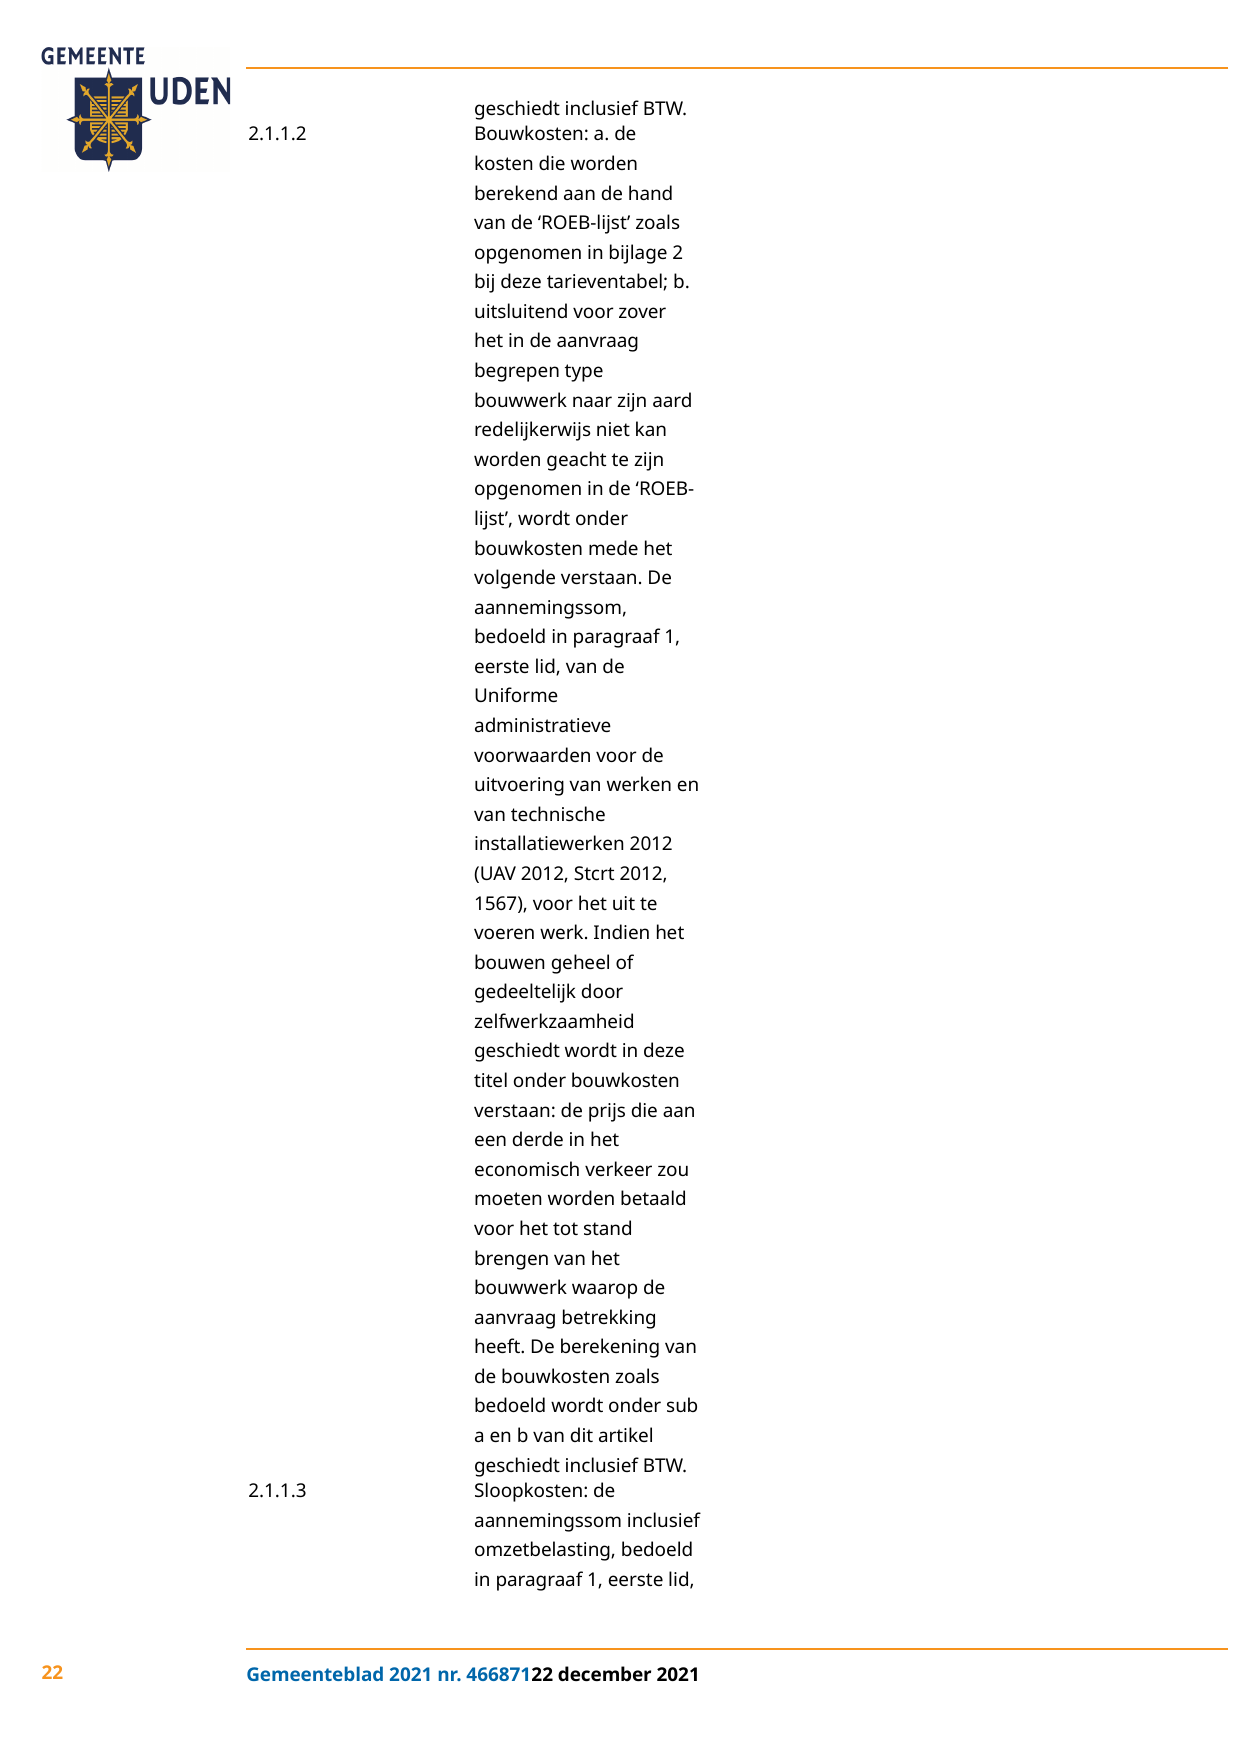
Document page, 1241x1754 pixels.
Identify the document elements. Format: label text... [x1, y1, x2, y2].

table_cell 2.1.1.2 [248, 121, 474, 1477]
picture [41, 47, 231, 172]
table_cell [926, 121, 1152, 1477]
table_cell [248, 95, 474, 121]
table_cell [700, 95, 926, 121]
table_cell [700, 121, 926, 1477]
table_cell 2.1.1.3 [248, 1478, 474, 1592]
table_cell geschiedt inclusief BTW. [474, 95, 700, 121]
table_cell [926, 1478, 1152, 1592]
table_cell [926, 95, 1152, 121]
table_cell Bouwkosten: a. de kosten die worden berekend aan de hand van de ‘ROEB-lijst’ zoals opgenomen in bijlage 2 bij deze tarieventabel; b. uitsluitend voor zover het in de aanvraag begrepen type bouwwerk naar zijn aard redelijkerwijs niet kan worden geacht te zijn opgenomen in de ‘ROEB-lijst’, wordt onder bouwkosten mede het volgende verstaan. De aannemingssom, bedoeld in paragraaf 1, eerste lid, van de Uniforme administratieve voorwaarden voor de uitvoering van werken en van technische installatiewerken 2012 (UAV 2012, Stcrt 2012, 1567), voor het uit te voeren werk. Indien het bouwen geheel of gedeeltelijk door zelfwerkzaamheid geschiedt wordt in deze titel onder bouwkosten verstaan: de prijs die aan een derde in het economisch verkeer zou moeten worden betaald voor het tot stand brengen van het bouwwerk waarop de aanvraag betrekking heeft. De berekening van de bouwkosten zoals bedoeld wordt onder sub a en b van dit artikel geschiedt inclusief BTW. [474, 121, 700, 1477]
table_cell Sloopkosten: de aannemingssom inclusief omzetbelasting, bedoeld in paragraaf 1, eerste lid, [474, 1478, 700, 1592]
table_cell [700, 1478, 926, 1592]
